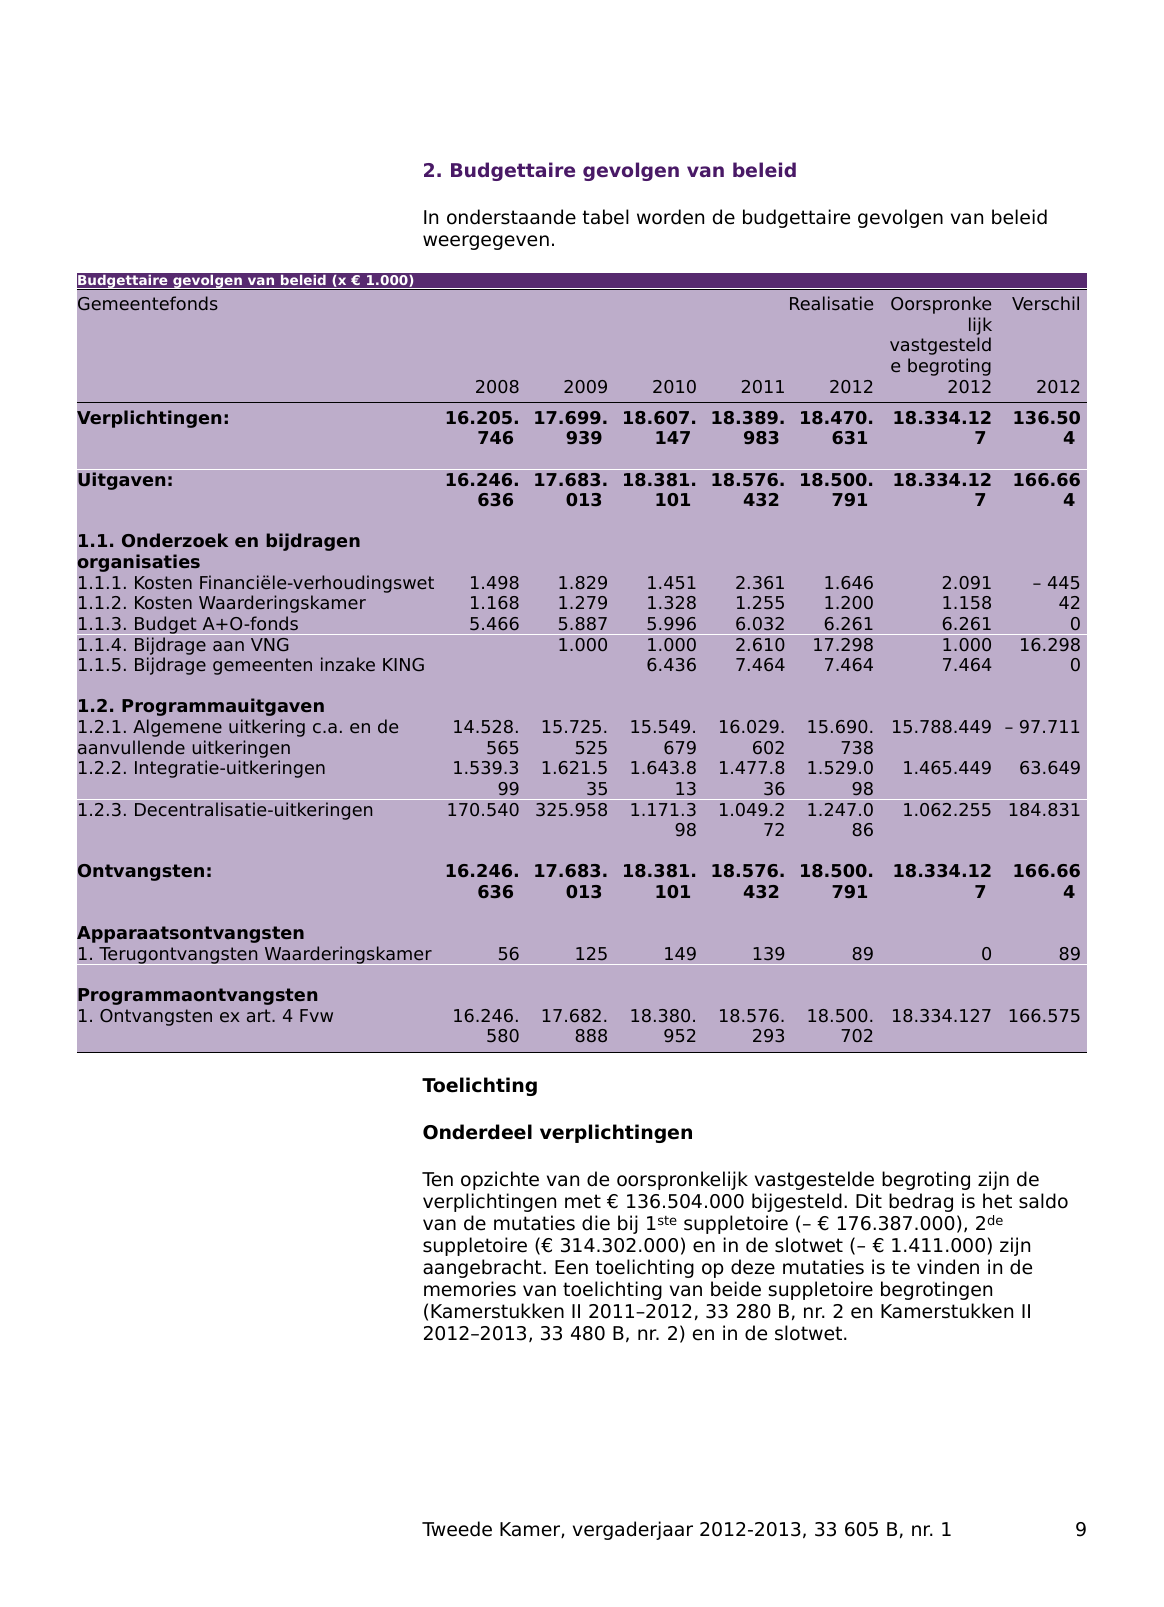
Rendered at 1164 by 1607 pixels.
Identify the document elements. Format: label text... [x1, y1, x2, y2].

table_cell [526, 531, 614, 573]
table_cell 16.246.636 [437, 470, 526, 511]
table_cell 149 [614, 944, 703, 964]
table_cell [880, 923, 998, 944]
table_cell Gemeentefonds [77, 290, 437, 377]
table_cell [614, 531, 703, 573]
table_cell [526, 696, 614, 717]
table_cell 5.996 [614, 614, 703, 634]
table_cell [77, 903, 437, 923]
table_cell 18.334.127 [880, 403, 998, 449]
table_cell [614, 696, 703, 717]
table_cell [526, 676, 614, 696]
table_cell 1.062.255 [880, 800, 998, 841]
table_cell [437, 449, 526, 469]
table_cell – 97.711 [998, 717, 1087, 758]
table_cell [437, 696, 526, 717]
table_cell 18.576.293 [703, 1006, 791, 1052]
table_cell 18.576.432 [703, 861, 791, 903]
table_cell 325.958 [526, 800, 614, 841]
table_cell 16.246.580 [437, 1006, 526, 1052]
table_cell Ontvangsten: [77, 861, 437, 903]
table_cell 42 [998, 593, 1087, 614]
table_cell 2012 [998, 377, 1087, 402]
table_cell 7.464 [791, 655, 880, 676]
table_cell [614, 985, 703, 1006]
table_cell 18.576.432 [703, 470, 791, 511]
table_cell [526, 965, 614, 985]
table_cell [880, 985, 998, 1006]
table_cell 18.500.791 [791, 861, 880, 903]
table_cell 0 [998, 614, 1087, 634]
table_cell [880, 531, 998, 573]
table_cell 1.477.836 [703, 758, 791, 799]
table_cell [703, 903, 791, 923]
table_cell [437, 676, 526, 696]
table_cell [998, 531, 1087, 573]
table_cell [614, 923, 703, 944]
text In onderstaande tabel worden de budgettaire gevolgen van beleid weergegeven. [422, 207, 1087, 251]
table_cell 18.607.147 [614, 403, 703, 449]
table_cell 89 [791, 944, 880, 964]
table_cell [703, 511, 791, 531]
table_cell 15.690.738 [791, 717, 880, 758]
table_cell 17.682.888 [526, 1006, 614, 1052]
table_cell Verplichtingen: [77, 403, 437, 449]
table_cell 1.279 [526, 593, 614, 614]
table_cell 6.032 [703, 614, 791, 634]
table_cell 1.158 [880, 593, 998, 614]
table_cell 16.246.636 [437, 861, 526, 903]
table_cell 6.261 [791, 614, 880, 634]
table_cell 16.029.602 [703, 717, 791, 758]
table_cell [437, 511, 526, 531]
table_cell 136.504 [998, 403, 1087, 449]
table_cell [437, 841, 526, 861]
table_cell 1.2.3. Decentralisatie-uitkeringen [77, 800, 437, 841]
table_cell Verschil [998, 290, 1087, 377]
table_cell 7.464 [880, 655, 998, 676]
table_cell Uitgaven: [77, 470, 437, 511]
table_cell [77, 377, 437, 402]
table_cell [77, 676, 437, 696]
table_cell [880, 841, 998, 861]
table_cell [791, 903, 880, 923]
table_cell [437, 903, 526, 923]
table_cell [998, 841, 1087, 861]
table_cell [703, 696, 791, 717]
table_header Budgettaire gevolgen van beleid (x € 1.000) [77, 273, 1087, 288]
table_cell – 445 [998, 573, 1087, 593]
table_cell 2012 [791, 377, 880, 402]
table_cell 1.1.4. Bijdrage aan VNG [77, 635, 437, 655]
table_cell 18.381.101 [614, 470, 703, 511]
table_cell [526, 511, 614, 531]
table_cell 17.298 [791, 635, 880, 655]
table_cell [77, 965, 437, 985]
table_cell [614, 511, 703, 531]
table_cell [526, 841, 614, 861]
table_cell [791, 676, 880, 696]
table_cell 2009 [526, 377, 614, 402]
table_cell [526, 903, 614, 923]
table_cell [437, 985, 526, 1006]
table_cell 125 [526, 944, 614, 964]
table_cell [791, 449, 880, 469]
table_cell [437, 635, 526, 655]
table_cell 6.261 [880, 614, 998, 634]
subtitle Toelichting [422, 1075, 1087, 1097]
table_cell 18.334.127 [880, 1006, 998, 1052]
table_cell [791, 923, 880, 944]
table_cell 170.540 [437, 800, 526, 841]
table_cell 1.465.449 [880, 758, 998, 799]
table_cell [791, 531, 880, 573]
table_cell 1.2.1. Algemene uitkering c.a. en de aanvullende uitkeringen [77, 717, 437, 758]
table_cell 1.000 [880, 635, 998, 655]
table_cell Realisatie [437, 290, 880, 377]
table_cell 1.2.2. Integratie-uitkeringen [77, 758, 437, 799]
table_cell [998, 696, 1087, 717]
table_cell 1.2. Programmauitgaven [77, 696, 437, 717]
table_cell [526, 449, 614, 469]
table_cell 1. Ontvangsten ex art. 4 Fvw [77, 1006, 437, 1052]
table_cell 14.528.565 [437, 717, 526, 758]
table_cell [880, 903, 998, 923]
table_cell [526, 655, 614, 676]
table_cell [703, 985, 791, 1006]
table_cell [998, 903, 1087, 923]
table_cell 89 [998, 944, 1087, 964]
table_cell [614, 965, 703, 985]
table_cell 16.205.746 [437, 403, 526, 449]
table_cell 166.575 [998, 1006, 1087, 1052]
table_cell 1.255 [703, 593, 791, 614]
subtitle Onderdeel verplichtingen [422, 1122, 1087, 1144]
table_cell [791, 841, 880, 861]
table_cell 18.389.983 [703, 403, 791, 449]
table_cell [77, 841, 437, 861]
table_cell [614, 903, 703, 923]
table_cell [998, 449, 1087, 469]
table_cell 1.1.5. Bijdrage gemeenten inzake KING [77, 655, 437, 676]
table_cell 1.529.098 [791, 758, 880, 799]
table_cell 1.1.3. Budget A+O-fonds [77, 614, 437, 634]
table_cell [437, 531, 526, 573]
table_cell 18.334.127 [880, 861, 998, 903]
table_cell 15.788.449 [880, 717, 998, 758]
table_cell 18.334.127 [880, 470, 998, 511]
table_cell [880, 696, 998, 717]
text Ten opzichte van de oorspronkelijk vastgestelde begroting zijn de verplichtingen met € 136.504.000 bijgesteld. Dit bedrag is het saldo van de mutaties die bij 1ste suppletoire (– € 176.387.000), 2de suppletoire (€ 314.302.000) en in de slotwet (– € 1.411.000) zijn aangebracht. Een toelichting op deze mutaties is te vinden in de memories van toelichting van beide suppletoire begrotingen (Kamerstukken II 2011–2012, 33 280 B, nr. 2 en Kamerstukken II 2012–2013, 33 480 B, nr. 2) en in de slotwet. [422, 1169, 1087, 1345]
table_cell 17.699.939 [526, 403, 614, 449]
table_cell 15.725.525 [526, 717, 614, 758]
table_cell [614, 676, 703, 696]
table_cell 5.887 [526, 614, 614, 634]
table_cell 2.091 [880, 573, 998, 593]
table_cell [703, 449, 791, 469]
table_cell 7.464 [703, 655, 791, 676]
table_cell [437, 965, 526, 985]
table_cell [703, 531, 791, 573]
table_cell 56 [437, 944, 526, 964]
table_cell 1.200 [791, 593, 880, 614]
table_cell [703, 923, 791, 944]
table_cell 1.498 [437, 573, 526, 593]
table_cell [526, 923, 614, 944]
table_cell 2.361 [703, 573, 791, 593]
table_cell 1.000 [614, 635, 703, 655]
table_cell 0 [880, 944, 998, 964]
table_cell [791, 985, 880, 1006]
table_cell 1.1. Onderzoek en bijdragen organisaties [77, 531, 437, 573]
table_cell Programmaontvangsten [77, 985, 437, 1006]
table_cell 1.168 [437, 593, 526, 614]
table_cell 2011 [703, 377, 791, 402]
table_cell 2.610 [703, 635, 791, 655]
table_cell 1.247.086 [791, 800, 880, 841]
table_cell [77, 511, 437, 531]
table_cell 1.646 [791, 573, 880, 593]
table_cell [880, 965, 998, 985]
table_cell 1.829 [526, 573, 614, 593]
table_cell 1.049.272 [703, 800, 791, 841]
table_cell [614, 841, 703, 861]
table_cell [880, 676, 998, 696]
table_cell [998, 676, 1087, 696]
table_cell 1.643.813 [614, 758, 703, 799]
table_cell 18.500.791 [791, 470, 880, 511]
table_cell 6.436 [614, 655, 703, 676]
table_cell [437, 655, 526, 676]
table_cell 2010 [614, 377, 703, 402]
table_cell 17.683.013 [526, 470, 614, 511]
table_cell 1. Terugontvangsten Waarderingskamer [77, 944, 437, 964]
table_cell 5.466 [437, 614, 526, 634]
table_cell 18.380.952 [614, 1006, 703, 1052]
table_cell 1.328 [614, 593, 703, 614]
table_cell [526, 985, 614, 1006]
table_cell [791, 511, 880, 531]
table_cell 18.381.101 [614, 861, 703, 903]
table_cell [703, 676, 791, 696]
table_cell 166.664 [998, 470, 1087, 511]
table_cell [998, 923, 1087, 944]
table_cell 1.621.535 [526, 758, 614, 799]
table_cell 184.831 [998, 800, 1087, 841]
table_cell [880, 511, 998, 531]
table_cell 2008 [437, 377, 526, 402]
table_cell [880, 449, 998, 469]
table_cell [77, 449, 437, 469]
table_cell [998, 965, 1087, 985]
table_cell Oorspronkelijk vastgestelde begroting [880, 290, 998, 377]
table_cell 16.298 [998, 635, 1087, 655]
table_cell 1.000 [526, 635, 614, 655]
table_cell [437, 923, 526, 944]
table_cell 17.683.013 [526, 861, 614, 903]
table_cell 0 [998, 655, 1087, 676]
table_cell Apparaatsontvangsten [77, 923, 437, 944]
table_cell [614, 449, 703, 469]
table_cell [703, 841, 791, 861]
table_cell 1.171.398 [614, 800, 703, 841]
table_cell [998, 511, 1087, 531]
table_cell 1.451 [614, 573, 703, 593]
table_cell 139 [703, 944, 791, 964]
table_cell [703, 965, 791, 985]
table_cell 1.1.1. Kosten Financiële-verhoudingswet [77, 573, 437, 593]
table_cell 2012 [880, 377, 998, 402]
table_cell [998, 985, 1087, 1006]
table_cell 18.500.702 [791, 1006, 880, 1052]
table_cell [791, 965, 880, 985]
table_cell 1.539.399 [437, 758, 526, 799]
table_cell 18.470.631 [791, 403, 880, 449]
table_cell [791, 696, 880, 717]
table_cell 63.649 [998, 758, 1087, 799]
subtitle 2. Budgettaire gevolgen van beleid [422, 160, 1087, 182]
table_cell 15.549.679 [614, 717, 703, 758]
table_cell 166.664 [998, 861, 1087, 903]
table_cell 1.1.2. Kosten Waarderingskamer [77, 593, 437, 614]
